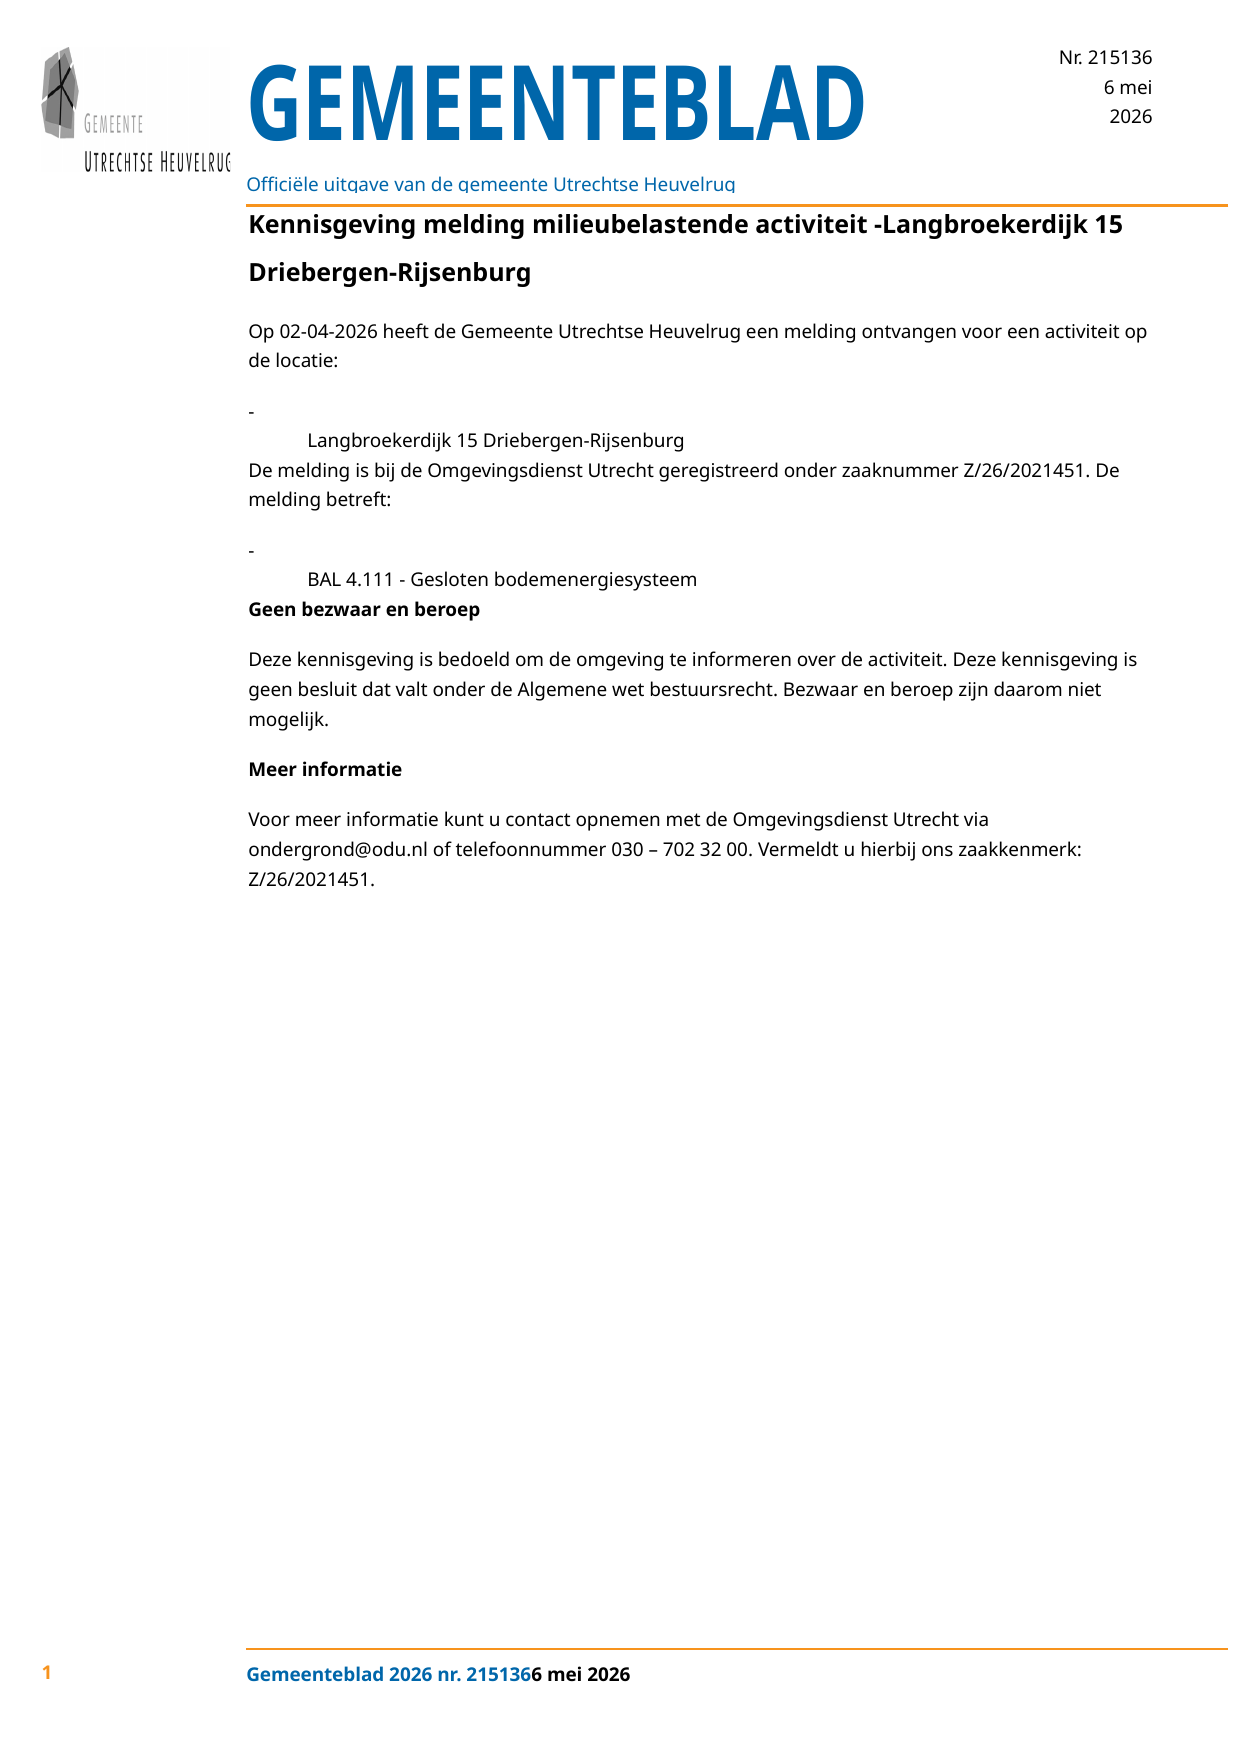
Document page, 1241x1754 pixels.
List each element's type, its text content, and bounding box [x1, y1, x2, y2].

text Voor meer informatie kunt u contact opnemen met de Omgevingsdienst Utrecht via ondergrond@odu.nl of telefoonnummer 030 – 702 32 00. Vermeldt u hierbij ons zaakkenmerk: Z/26/2021451. [248, 807, 1152, 892]
text De melding is bij de Omgevingsdienst Utrecht geregistreerd onder zaaknummer Z/26/2021451. De melding betreft: [248, 457, 1152, 512]
list BAL 4.111 - Gesloten bodemenergiesysteem [248, 567, 1152, 592]
picture [41, 47, 231, 172]
text Kennisgeving melding milieubelastende activiteit -Langbroekerdijk 15 Driebergen-Rijsenburg [248, 207, 1152, 288]
text Deze kennisgeving is bedoeld om de omgeving te informeren over de activiteit. Deze kennisgeving is geen besluit dat valt onder de Algemene wet bestuursrecht. Bezwaar en beroep zijn daarom niet mogelijk. [248, 647, 1152, 732]
list Langbroekerdijk 15 Driebergen-Rijsenburg [248, 427, 1152, 453]
text Op 02-04-2026 heeft de Gemeente Utrechtse Heuvelrug een melding ontvangen voor een activiteit op de locatie: [248, 318, 1152, 373]
text Geen bezwaar en beroep [248, 596, 1152, 622]
text Meer informatie [248, 756, 1152, 782]
